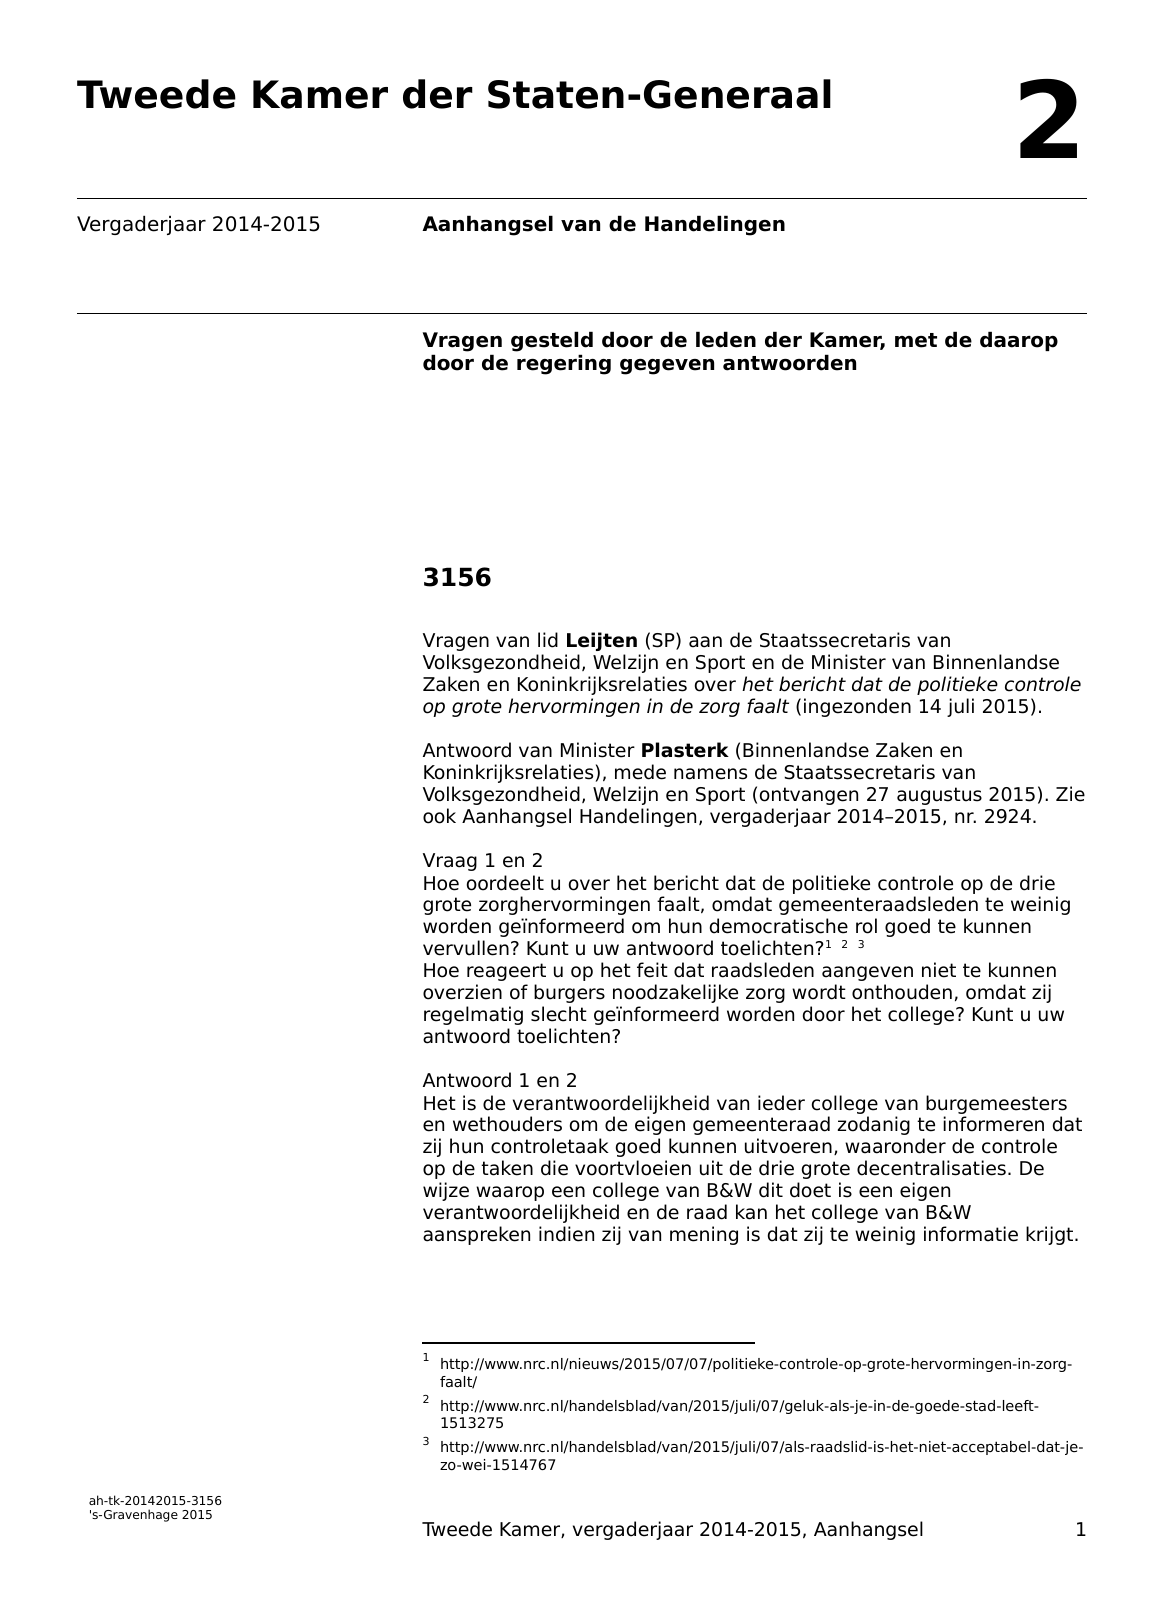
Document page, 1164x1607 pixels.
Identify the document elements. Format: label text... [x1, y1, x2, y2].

table_cell Aanhangsel van de Handelingen [422, 199, 1087, 313]
text ah-tk-20142015-3156 [88, 1494, 323, 1508]
table_cell [77, 314, 422, 375]
text Vraag 1 en 2 [422, 850, 1087, 872]
table_header 2 [886, 59, 1087, 198]
text http://www.nrc.nl/handelsblad/van/2015/juli/07/als-raadslid-is-het-niet-acceptabel-dat-je-zo-wei-1514767 [422, 1435, 1087, 1474]
text Het is de verantwoordelijkheid van ieder college van burgemeesters en wethouders om de eigen gemeenteraad zodanig te informeren dat zij hun controletaak goed kunnen uitvoeren, waaronder de controle op de taken die voortvloeien uit de drie grote decentralisaties. De wijze waarop een college van B&W dit doet is een eigen verantwoordelijkheid en de raad kan het college van B&W aanspreken indien zij van mening is dat zij te weinig informatie krijgt. [422, 1092, 1087, 1246]
text 3156 [422, 563, 1087, 592]
text Hoe oordeelt u over het bericht dat de politieke controle op de drie grote zorghervormingen faalt, omdat gemeenteraadsleden te weinig worden geïnformeerd om hun democratische rol goed te kunnen vervullen? Kunt u uw antwoord toelichten? [422, 872, 1087, 960]
text http://www.nrc.nl/nieuws/2015/07/07/politieke-controle-op-grote-hervormingen-in-zorg-faalt/ [422, 1352, 1087, 1391]
text Hoe reageert u op het feit dat raadsleden aangeven niet te kunnen overzien of burgers noodzakelijke zorg wordt onthouden, omdat zij regelmatig slecht geïnformeerd worden door het college? Kunt u uw antwoord toelichten? [422, 960, 1087, 1048]
text Vragen van lid Leijten (SP) aan de Staatssecretaris van Volksgezondheid, Welzijn en Sport en de Minister van Binnenlandse Zaken en Koninkrijksrelaties over het bericht dat de politieke controle op grote hervormingen in de zorg faalt (ingezonden 14 juli 2015). [422, 630, 1087, 718]
text 's-Gravenhage 2015 [88, 1508, 323, 1522]
text Antwoord van Minister Plasterk (Binnenlandse Zaken en Koninkrijksrelaties), mede namens de Staatssecretaris van Volksgezondheid, Welzijn en Sport (ontvangen 27 augustus 2015). Zie ook Aanhangsel Handelingen, vergaderjaar 2014–2015, nr. 2924. [422, 740, 1087, 828]
table_cell Vragen gesteld door de leden der Kamer, met de daarop door de regering gegeven antwoorden [422, 314, 1087, 375]
table_header Tweede Kamer der Staten-Generaal [77, 59, 886, 198]
text Antwoord 1 en 2 [422, 1070, 1087, 1092]
table_cell Vergaderjaar 2014-2015 [77, 199, 422, 313]
text http://www.nrc.nl/handelsblad/van/2015/juli/07/geluk-als-je-in-de-goede-stad-leeft-1513275 [422, 1393, 1087, 1432]
